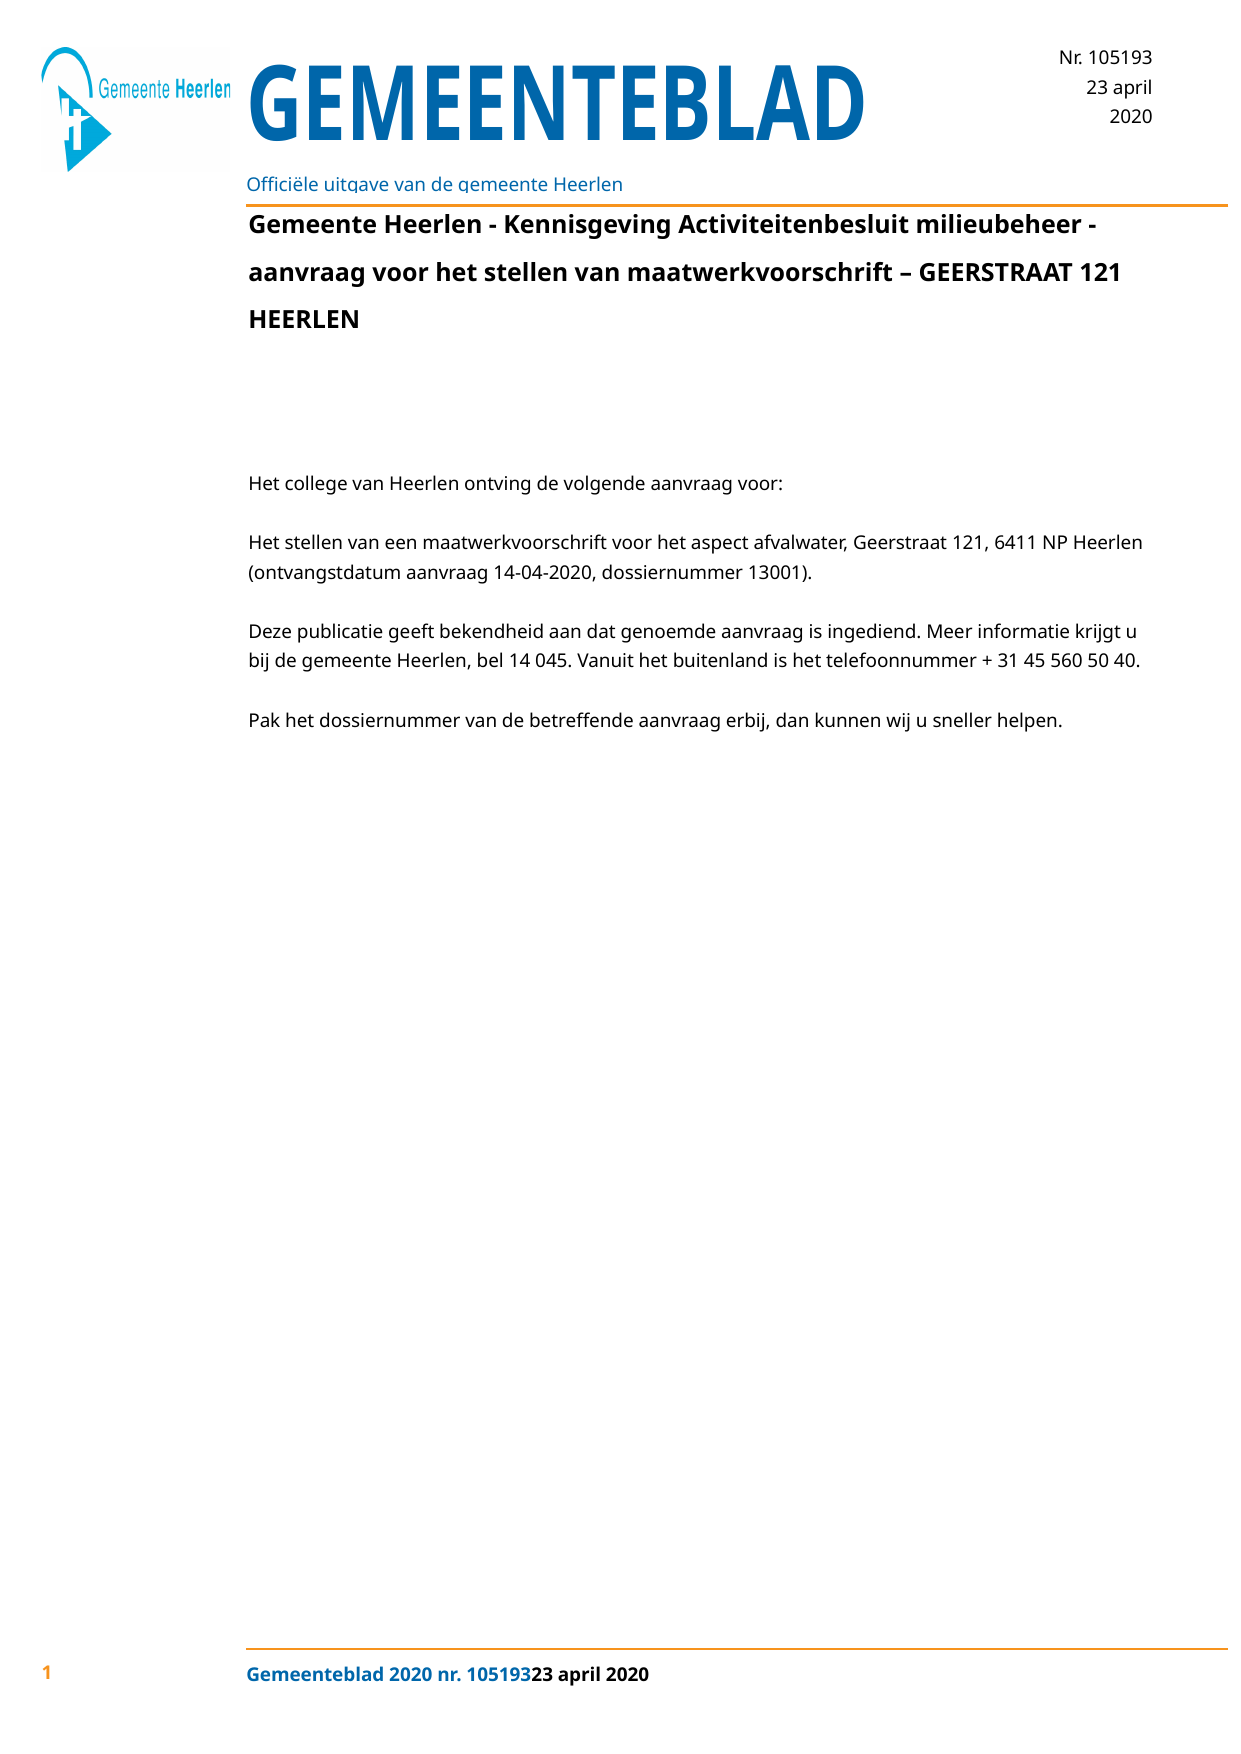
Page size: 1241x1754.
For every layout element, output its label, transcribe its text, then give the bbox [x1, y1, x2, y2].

text Deze publicatie geeft bekendheid aan dat genoemde aanvraag is ingediend. Meer informatie krijgt u bij de gemeente Heerlen, bel 14 045. Vanuit het buitenland is het telefoonnummer + 31 45 560 50 40. [248, 618, 1152, 673]
text Gemeente Heerlen - Kennisgeving Activiteitenbesluit milieubeheer - aanvraag voor het stellen van maatwerkvoorschrift – GEERSTRAAT 121 HEERLEN [248, 207, 1152, 336]
text Pak het dossiernummer van de betreffende aanvraag erbij, dan kunnen wij u sneller helpen. [248, 707, 1152, 732]
text Het stellen van een maatwerkvoorschrift voor het aspect afvalwater, Geerstraat 121, 6411 NP Heerlen (ontvangstdatum aanvraag 14-04-2020, dossiernummer 13001). [248, 529, 1152, 584]
text Het college van Heerlen ontving de volgende aanvraag voor: [248, 470, 1152, 496]
picture [41, 47, 59, 70]
picture [41, 47, 231, 172]
